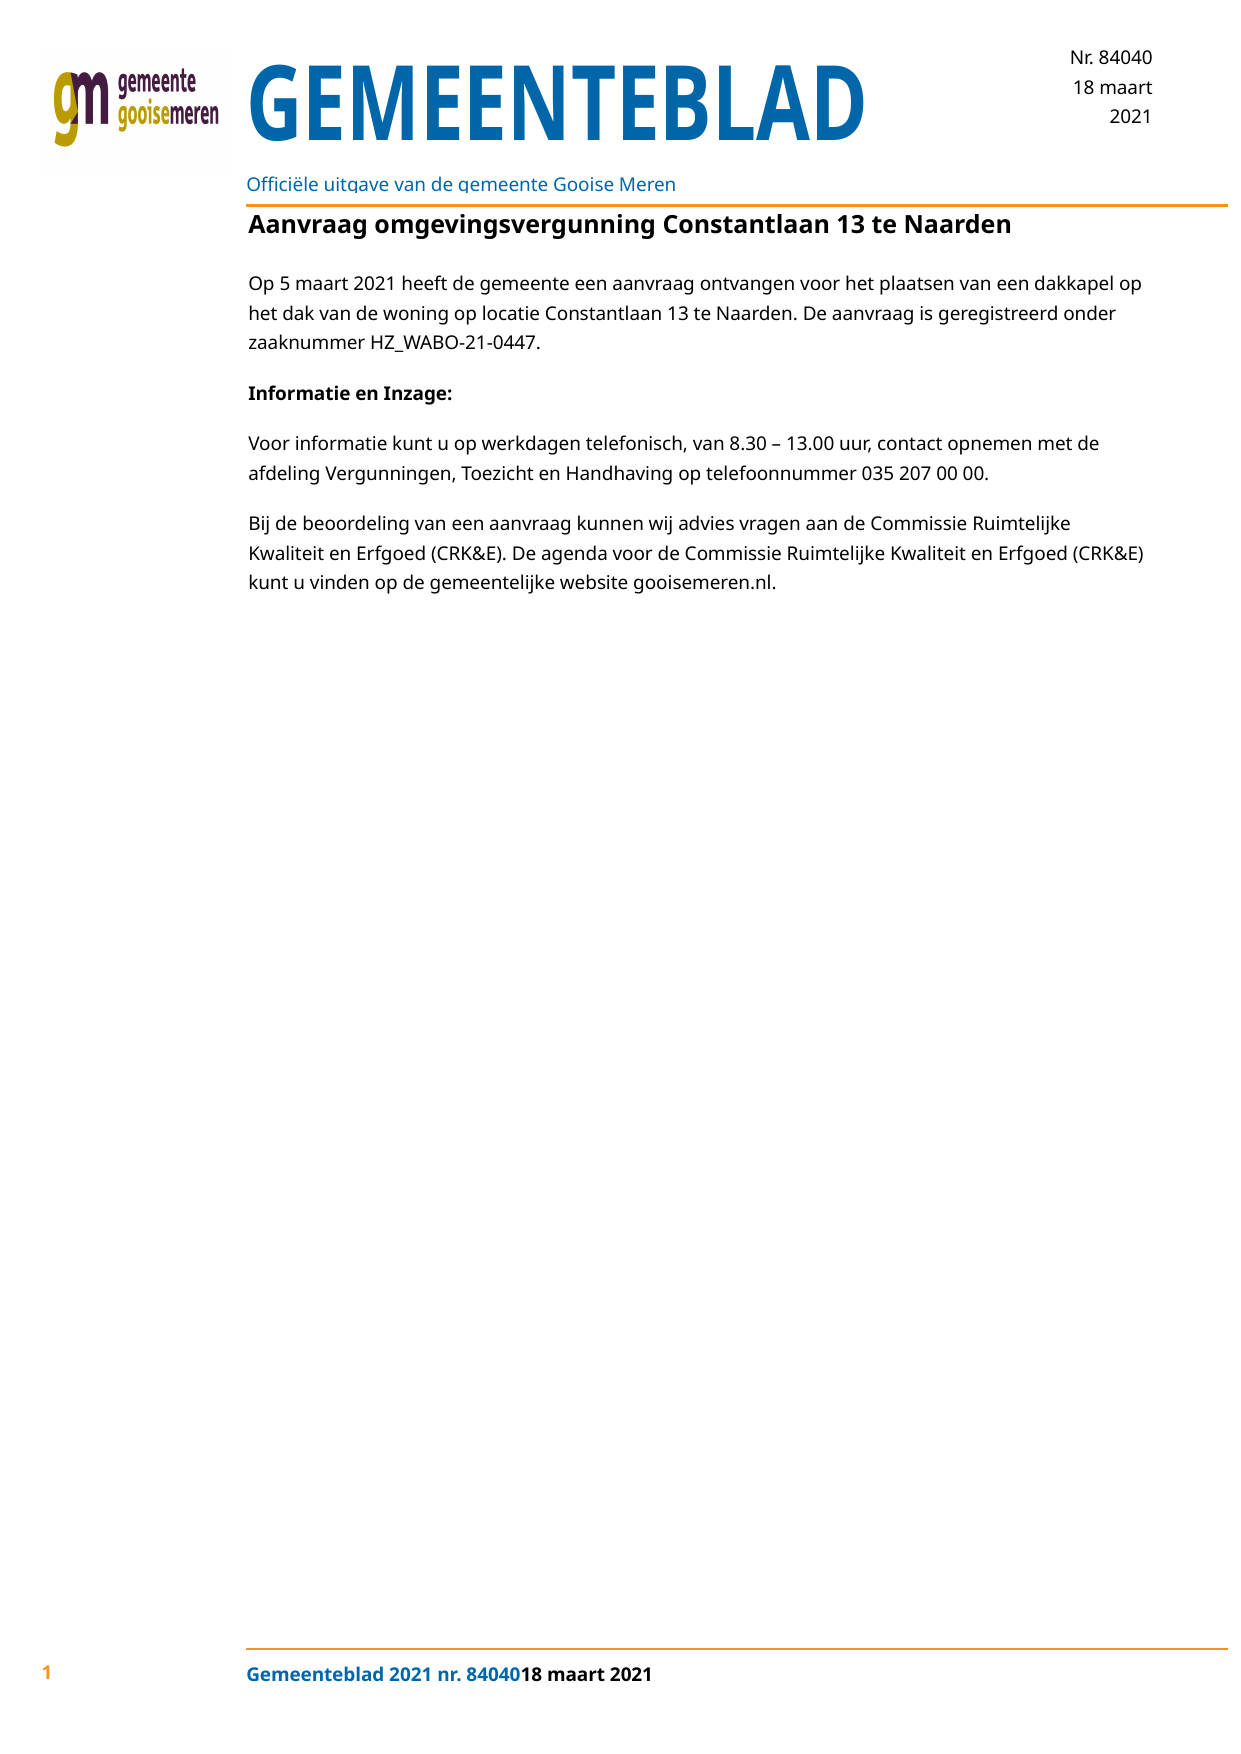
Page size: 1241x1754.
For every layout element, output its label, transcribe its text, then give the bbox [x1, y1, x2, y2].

text Informatie en Inzage: [248, 380, 1152, 406]
text Bij de beoordeling van een aanvraag kunnen wij advies vragen aan de Commissie Ruimtelijke Kwaliteit en Erfgoed (CRK&E). De agenda voor de Commissie Ruimtelijke Kwaliteit en Erfgoed (CRK&E) kunt u vinden op de gemeentelijke website gooisemeren.nl. [248, 510, 1152, 595]
text Op 5 maart 2021 heeft de gemeente een aanvraag ontvangen voor het plaatsen van een dakkapel op het dak van de woning op locatie Constantlaan 13 te Naarden. De aanvraag is geregistreerd onder zaaknummer HZ_WABO-21-0447. [248, 270, 1152, 355]
picture [41, 47, 231, 172]
text Aanvraag omgevingsvergunning Constantlaan 13 te Naarden [248, 207, 1152, 241]
text Voor informatie kunt u op werkdagen telefonisch, van 8.30 – 13.00 uur, contact opnemen met de afdeling Vergunningen, Toezicht en Handhaving op telefoonnummer 035 207 00 00. [248, 430, 1152, 486]
